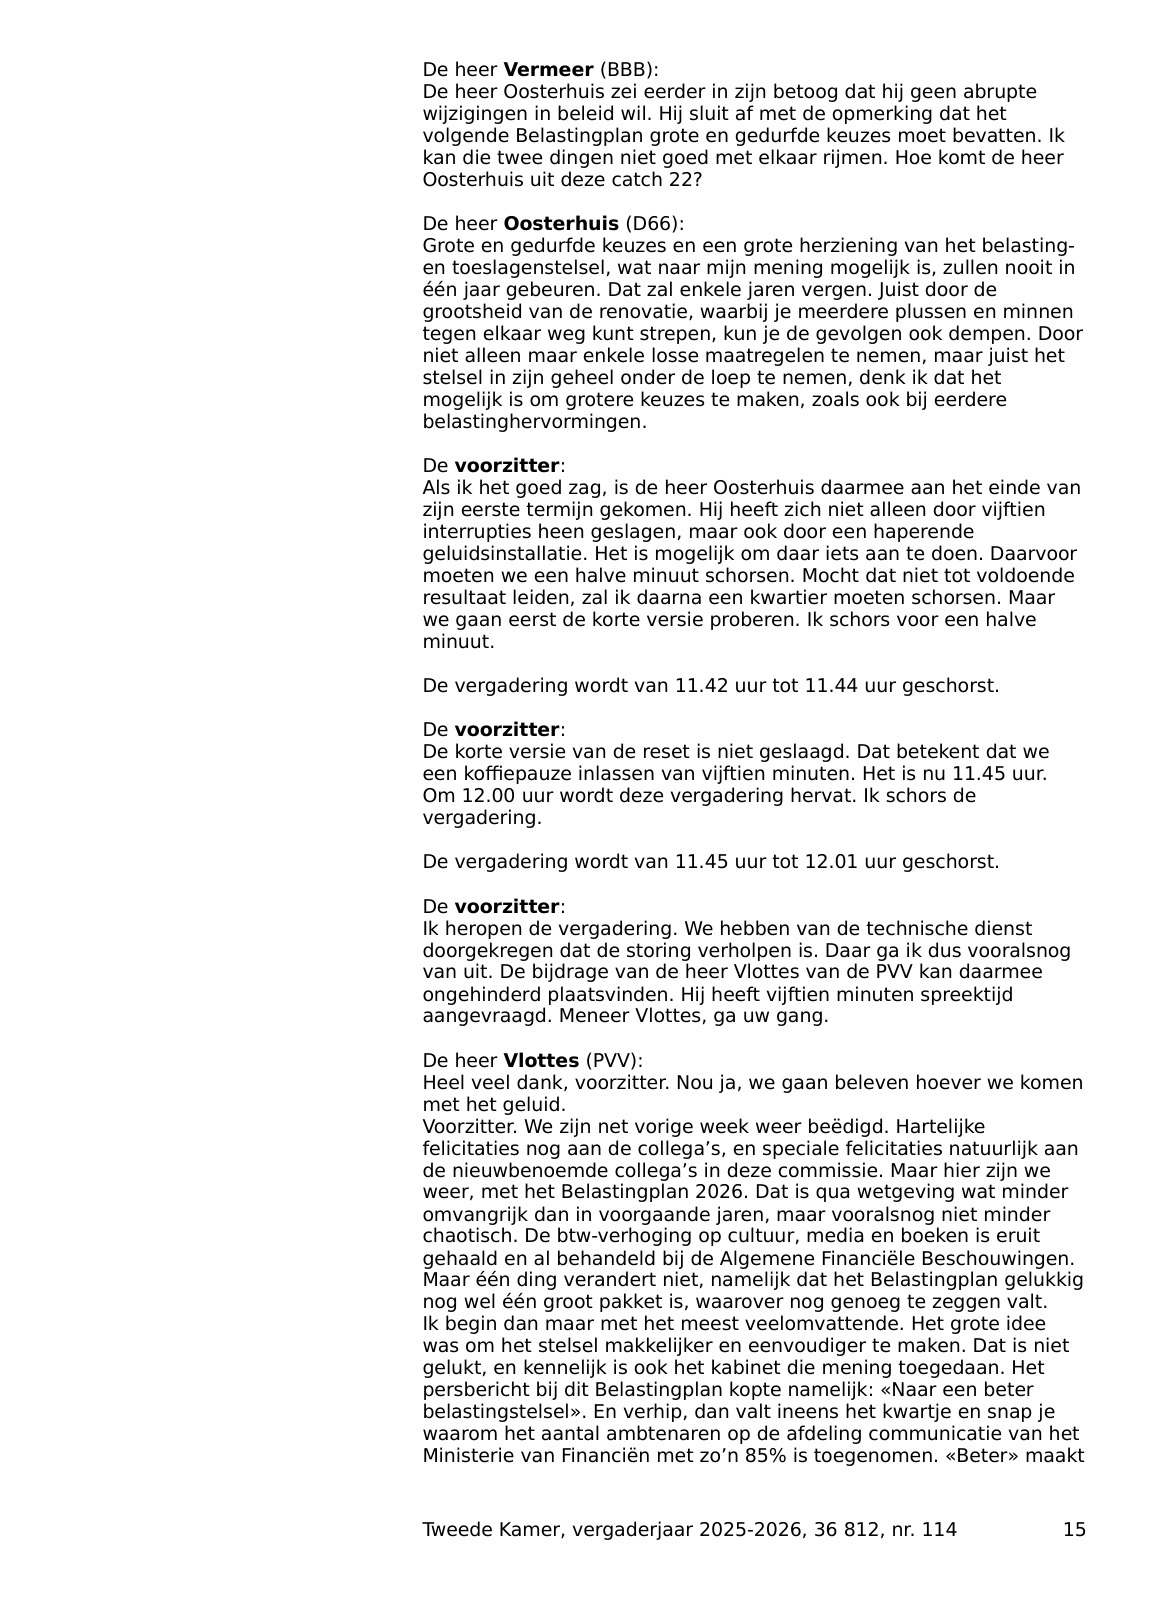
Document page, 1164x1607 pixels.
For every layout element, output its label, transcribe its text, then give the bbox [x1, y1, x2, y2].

text Heel veel dank, voorzitter. Nou ja, we gaan beleven hoever we komen met het geluid. [422, 1072, 1087, 1116]
text Ik begin dan maar met het meest veelomvattende. Het grote idee was om het stelsel makkelijker en eenvoudiger te maken. Dat is niet gelukt, en kennelijk is ook het kabinet die mening toegedaan. Het persbericht bij dit Belastingplan kopte namelijk: «Naar een beter belastingstelsel». En verhip, dan valt ineens het kwartje en snap je waarom het aantal ambtenaren op de afdeling communicatie van het Ministerie van Financiën met zo’n 85% is toegenomen. «Beter» maakt [422, 1313, 1087, 1467]
text De voorzitter: [422, 896, 1087, 917]
text De korte versie van de reset is niet geslaagd. Dat betekent dat we een koffiepauze inlassen van vijftien minuten. Het is nu 11.45 uur. Om 12.00 uur wordt deze vergadering hervat. Ik schors de vergadering. [422, 741, 1087, 829]
text De heer Oosterhuis (D66): [422, 213, 1087, 235]
text De heer Vlottes (PVV): [422, 1049, 1087, 1072]
text Grote en gedurfde keuzes en een grote herziening van het belasting- en toeslagenstelsel, wat naar mijn mening mogelijk is, zullen nooit in één jaar gebeuren. Dat zal enkele jaren vergen. Juist door de grootsheid van de renovatie, waarbij je meerdere plussen en minnen tegen elkaar weg kunt strepen, kun je de gevolgen ook dempen. Door niet alleen maar enkele losse maatregelen te nemen, maar juist het stelsel in zijn geheel onder de loep te nemen, denk ik dat het mogelijk is om grotere keuzes te maken, zoals ook bij eerdere belastinghervormingen. [422, 235, 1087, 433]
text De heer Vermeer (BBB): [422, 59, 1087, 81]
text De voorzitter: [422, 455, 1087, 477]
text Ik heropen de vergadering. We hebben van de technische dienst doorgekregen dat de storing verholpen is. Daar ga ik dus vooralsnog van uit. De bijdrage van de heer Vlottes van de PVV kan daarmee ongehinderd plaatsvinden. Hij heeft vijftien minuten spreektijd aangevraagd. Meneer Vlottes, ga uw gang. [422, 917, 1087, 1027]
text Voorzitter. We zijn net vorige week weer beëdigd. Hartelijke felicitaties nog aan de collega’s, en speciale felicitaties natuurlijk aan de nieuwbenoemde collega’s in deze commissie. Maar hier zijn we weer, met het Belastingplan 2026. Dat is qua wetgeving wat minder omvangrijk dan in voorgaande jaren, maar vooralsnog niet minder chaotisch. De btw-verhoging op cultuur, media en boeken is eruit gehaald en al behandeld bij de Algemene Financiële Beschouwingen. Maar één ding verandert niet, namelijk dat het Belastingplan gelukkig nog wel één groot pakket is, waarover nog genoeg te zeggen valt. [422, 1116, 1087, 1313]
text De vergadering wordt van 11.42 uur tot 11.44 uur geschorst. [422, 675, 1087, 697]
text De vergadering wordt van 11.45 uur tot 12.01 uur geschorst. [422, 851, 1087, 873]
text Als ik het goed zag, is de heer Oosterhuis daarmee aan het einde van zijn eerste termijn gekomen. Hij heeft zich niet alleen door vijftien interrupties heen geslagen, maar ook door een haperende geluidsinstallatie. Het is mogelijk om daar iets aan te doen. Daarvoor moeten we een halve minuut schorsen. Mocht dat niet tot voldoende resultaat leiden, zal ik daarna een kwartier moeten schorsen. Maar we gaan eerst de korte versie proberen. Ik schors voor een halve minuut. [422, 477, 1087, 653]
text De heer Oosterhuis zei eerder in zijn betoog dat hij geen abrupte wijzigingen in beleid wil. Hij sluit af met de opmerking dat het volgende Belastingplan grote en gedurfde keuzes moet bevatten. Ik kan die twee dingen niet goed met elkaar rijmen. Hoe komt de heer Oosterhuis uit deze catch 22? [422, 81, 1087, 191]
text De voorzitter: [422, 719, 1087, 741]
